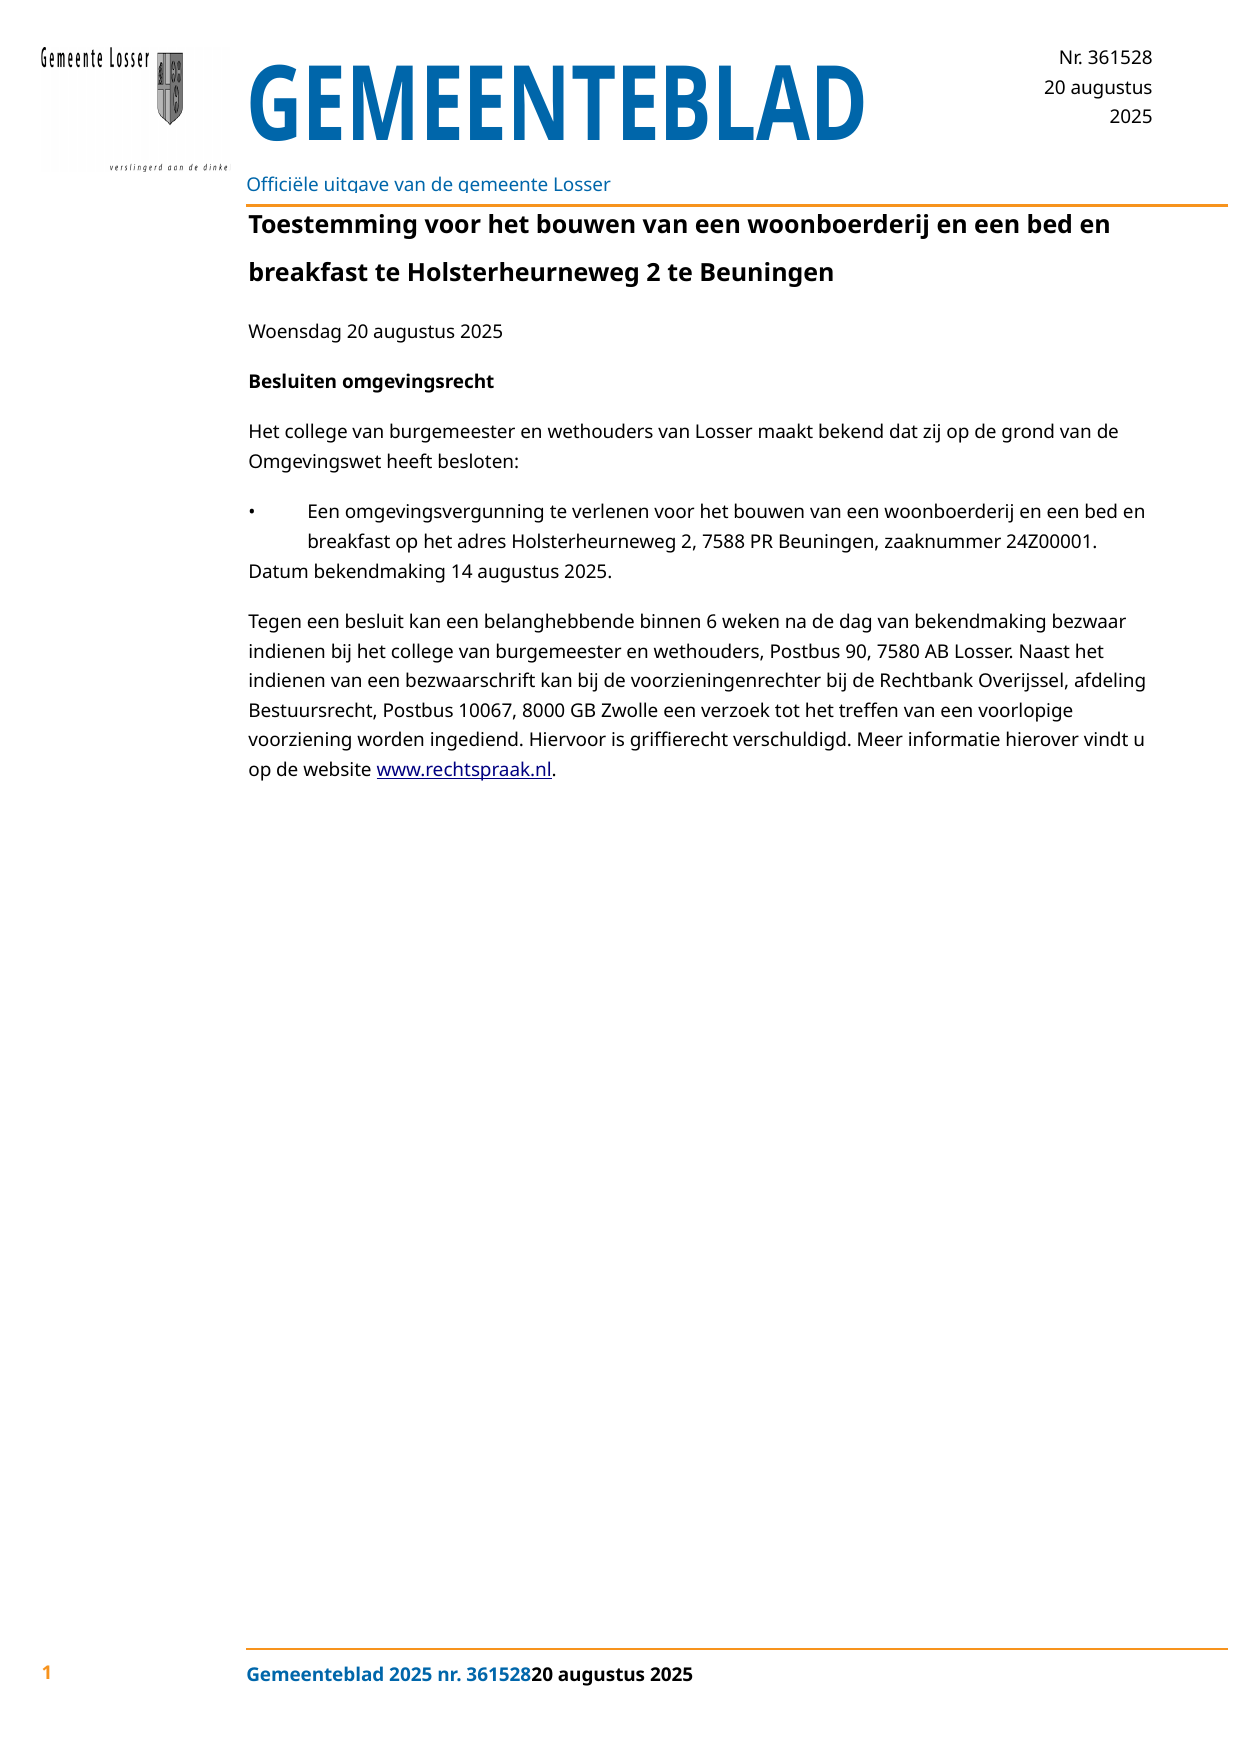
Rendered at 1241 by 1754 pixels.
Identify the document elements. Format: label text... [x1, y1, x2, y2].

text Tegen een besluit kan een belanghebbende binnen 6 weken na de dag van bekendmaking bezwaar indienen bij het college van burgemeester en wethouders, Postbus 90, 7580 AB Losser. Naast het indienen van een bezwaarschrift kan bij de voorzieningenrechter bij de Rechtbank Overijssel, afdeling Bestuursrecht, Postbus 10067, 8000 GB Zwolle een verzoek tot het treffen van een voorlopige voorziening worden ingediend. Hiervoor is griffierecht verschuldigd. Meer informatie hierover vindt u op de website www.rechtspraak.nl. [248, 608, 1152, 782]
list Een omgevingsvergunning te verlenen voor het bouwen van een woonboerderij en een bed en breakfast op het adres Holsterheurneweg 2, 7588 PR Beuningen, zaaknummer 24Z00001. [248, 499, 1152, 554]
text Besluiten omgevingsrecht [248, 368, 1152, 394]
text Woensdag 20 augustus 2025 [248, 318, 1152, 344]
text Het college van burgemeester en wethouders van Losser maakt bekend dat zij op de grond van de Omgevingswet heeft besloten: [248, 419, 1152, 474]
picture [41, 47, 231, 172]
text Toestemming voor het bouwen van een woonboerderij en een bed en breakfast te Holsterheurneweg 2 te Beuningen [248, 207, 1152, 288]
text Datum bekendmaking 14 augustus 2025. [248, 558, 1152, 584]
